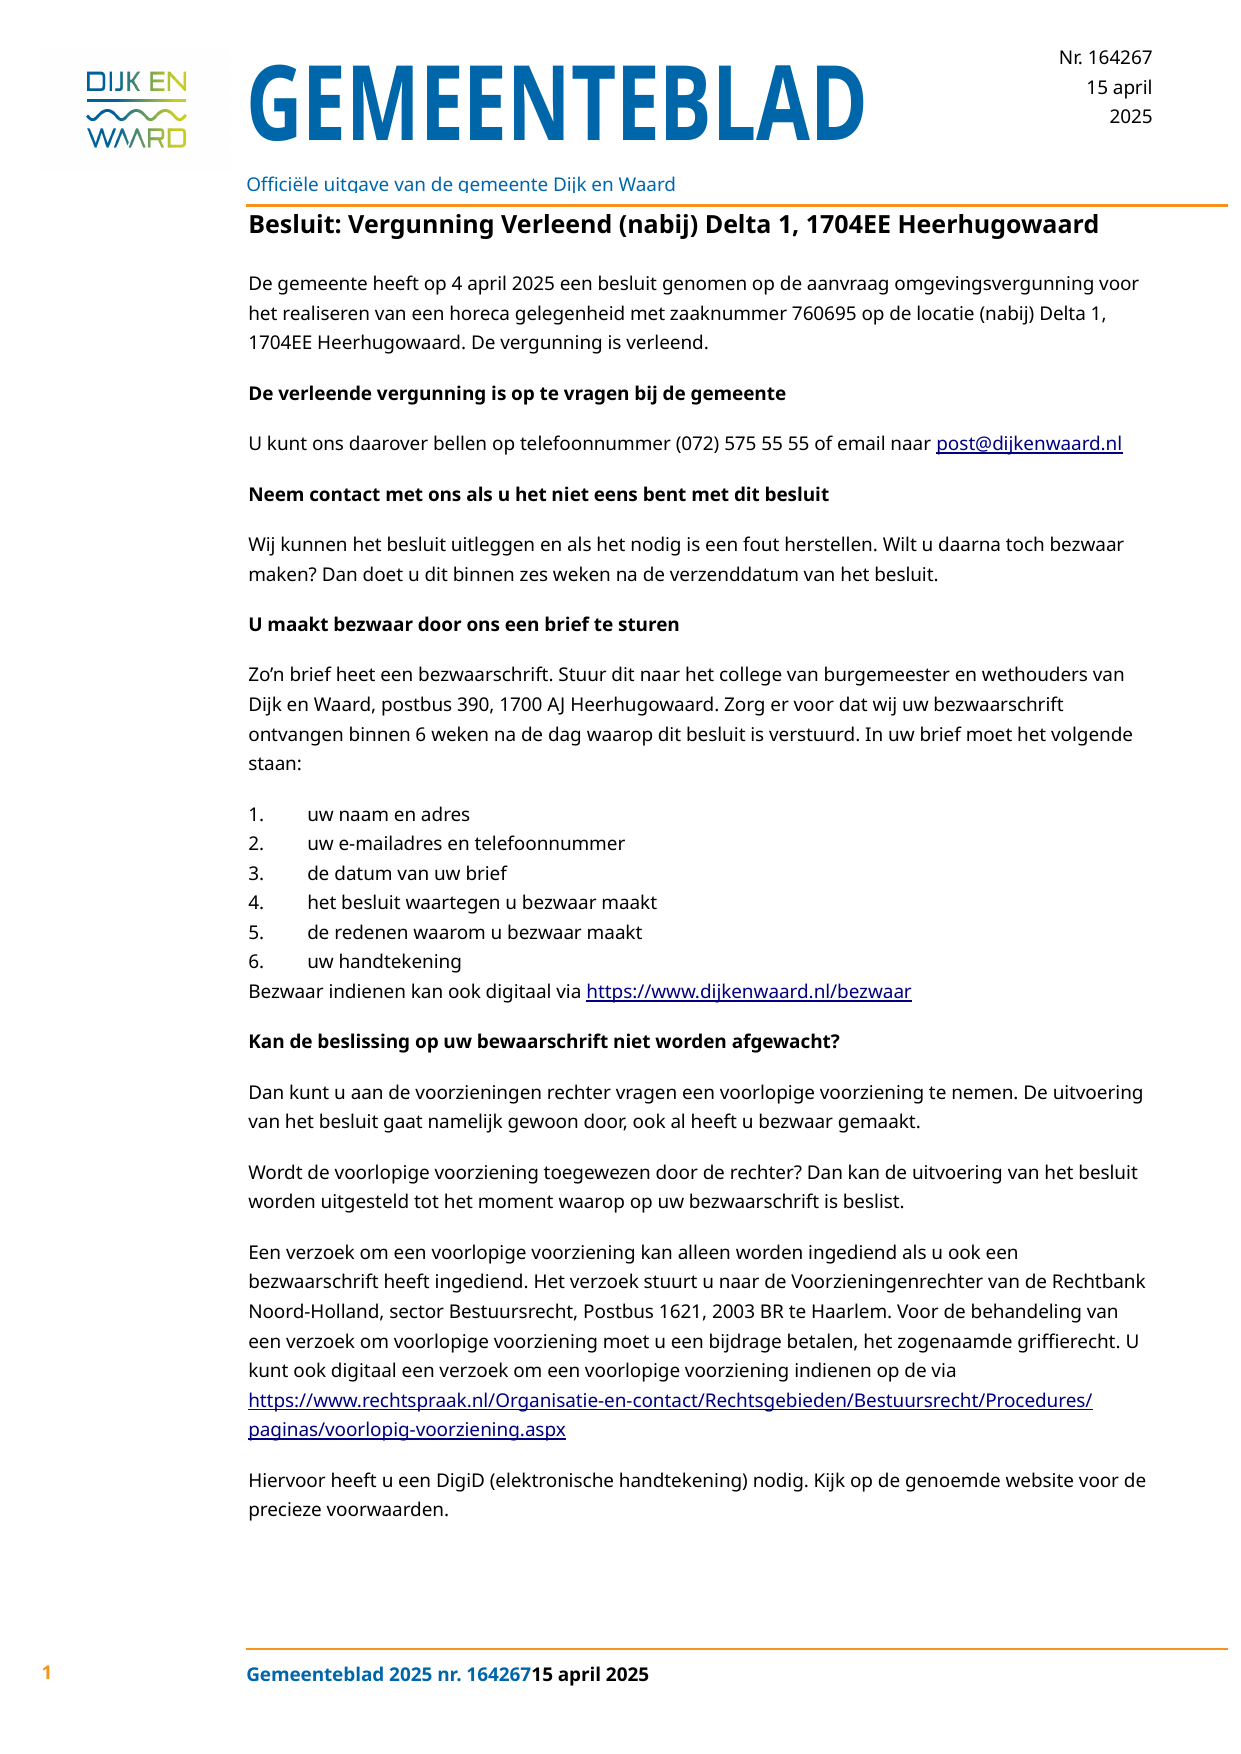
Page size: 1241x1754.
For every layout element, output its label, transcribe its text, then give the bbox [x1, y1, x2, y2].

text De verleende vergunning is op te vragen bij de gemeente [248, 380, 1152, 406]
list uw e-mailadres en telefoonnummer [248, 830, 1152, 856]
text Dan kunt u aan de voorzieningen rechter vragen een voorlopige voorziening te nemen. De uitvoering van het besluit gaat namelijk gewoon door, ook al heeft u bezwaar gemaakt. [248, 1079, 1152, 1134]
text De gemeente heeft op 4 april 2025 een besluit genomen op de aanvraag omgevingsvergunning voor het realiseren van een horeca gelegenheid met zaaknummer 760695 op de locatie (nabij) Delta 1, 1704EE Heerhugowaard. De vergunning is verleend. [248, 270, 1152, 355]
text Zo’n brief heet een bezwaarschrift. Stuur dit naar het college van burgemeester en wethouders van Dijk en Waard, postbus 390, 1700 AJ Heerhugowaard. Zorg er voor dat wij uw bezwaarschrift ontvangen binnen 6 weken na de dag waarop dit besluit is verstuurd. In uw brief moet het volgende staan: [248, 662, 1152, 776]
text Neem contact met ons als u het niet eens bent met dit besluit [248, 481, 1152, 506]
text Wij kunnen het besluit uitleggen en als het nodig is een fout herstellen. Wilt u daarna toch bezwaar maken? Dan doet u dit binnen zes weken na de verzenddatum van het besluit. [248, 531, 1152, 586]
list het besluit waartegen u bezwaar maakt [248, 889, 1152, 915]
text Kan de beslissing op uw bewaarschrift niet worden afgewacht? [248, 1029, 1152, 1054]
list uw naam en adres [248, 801, 1152, 826]
list uw handtekening [248, 949, 1152, 974]
list de datum van uw brief [248, 860, 1152, 886]
picture [41, 47, 231, 172]
text Een verzoek om een voorlopige voorziening kan alleen worden ingediend als u ook een bezwaarschrift heeft ingediend. Het verzoek stuurt u naar de Voorzieningenrechter van de Rechtbank Noord-Holland, sector Bestuursrecht, Postbus 1621, 2003 BR te Haarlem. Voor de behandeling van een verzoek om voorlopige voorziening moet u een bijdrage betalen, het zogenaamde griffierecht. U kunt ook digitaal een verzoek om een voorlopige voorziening indienen op de via https://www.rechtspraak.nl/Organisatie-en-contact/Rechtsgebieden/Bestuursrecht/Procedures/paginas/voorlopig-voorziening.aspx [248, 1239, 1152, 1442]
text U kunt ons daarover bellen op telefoonnummer (072) 575 55 55 of email naar post@dijkenwaard.nl [248, 430, 1152, 456]
list de redenen waarom u bezwaar maakt [248, 919, 1152, 945]
text Hiervoor heeft u een DigiD (elektronische handtekening) nodig. Kijk op de genoemde website voor de precieze voorwaarden. [248, 1467, 1152, 1522]
text Wordt de voorlopige voorziening toegewezen door de rechter? Dan kan de uitvoering van het besluit worden uitgesteld tot het moment waarop op uw bezwaarschrift is beslist. [248, 1159, 1152, 1214]
text Bezwaar indienen kan ook digitaal via https://www.dijkenwaard.nl/bezwaar [248, 978, 1152, 1004]
text Besluit: Vergunning Verleend (nabij) Delta 1, 1704EE Heerhugowaard [248, 207, 1152, 241]
text U maakt bezwaar door ons een brief te sturen [248, 611, 1152, 637]
